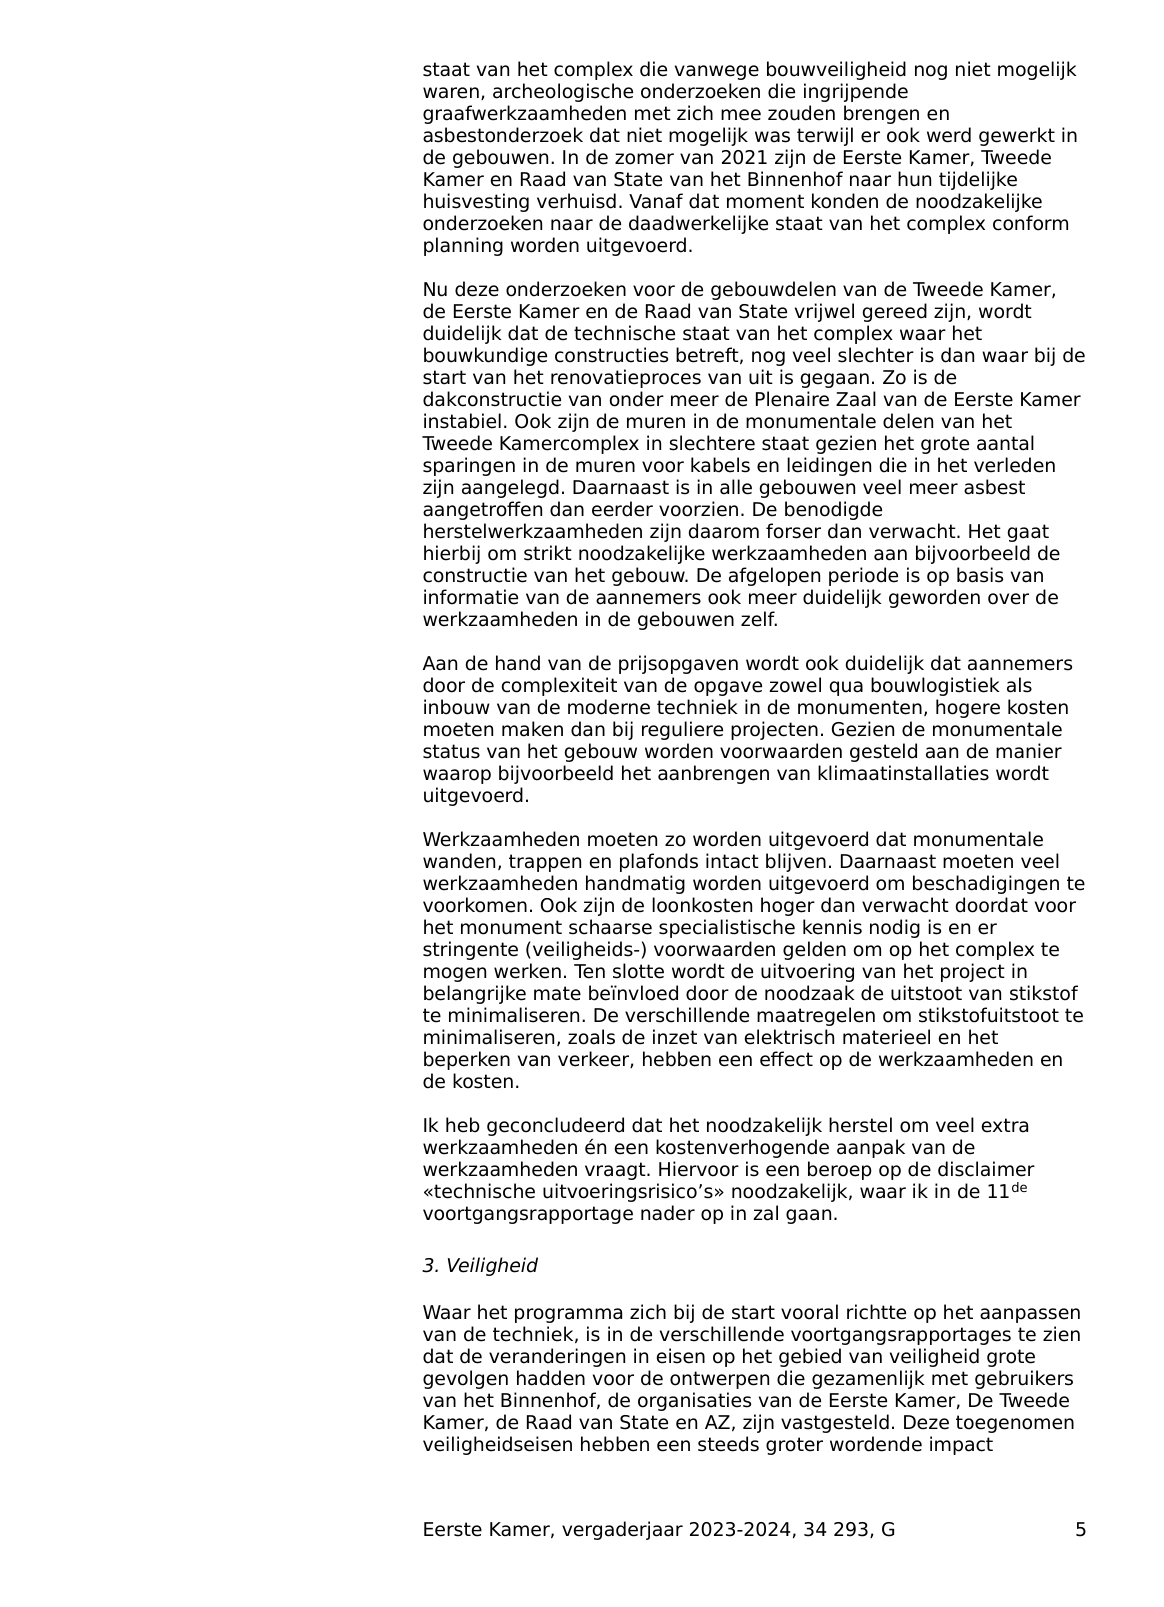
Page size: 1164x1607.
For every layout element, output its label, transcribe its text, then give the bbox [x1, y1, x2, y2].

text Waar het programma zich bij de start vooral richtte op het aanpassen van de techniek, is in de verschillende voortgangsrapportages te zien dat de veranderingen in eisen op het gebied van veiligheid grote gevolgen hadden voor de ontwerpen die gezamenlijk met gebruikers van het Binnenhof, de organisaties van de Eerste Kamer, De Tweede Kamer, de Raad van State en AZ, zijn vastgesteld. Deze toegenomen veiligheidseisen hebben een steeds groter wordende impact [422, 1302, 1087, 1456]
text Aan de hand van de prijsopgaven wordt ook duidelijk dat aannemers door de complexiteit van de opgave zowel qua bouwlogistiek als inbouw van de moderne techniek in de monumenten, hogere kosten moeten maken dan bij reguliere projecten. Gezien de monumentale status van het gebouw worden voorwaarden gesteld aan de manier waarop bijvoorbeeld het aanbrengen van klimaatinstallaties wordt uitgevoerd. [422, 653, 1087, 807]
text Ik heb geconcludeerd dat het noodzakelijk herstel om veel extra werkzaamheden én een kostenverhogende aanpak van de werkzaamheden vraagt. Hiervoor is een beroep op de disclaimer «technische uitvoeringsrisico’s» noodzakelijk, waar ik in de 11de voortgangsrapportage nader op in zal gaan. [422, 1115, 1087, 1225]
subtitle 3. Veiligheid [422, 1255, 1087, 1277]
text staat van het complex die vanwege bouwveiligheid nog niet mogelijk waren, archeologische onderzoeken die ingrijpende graafwerkzaamheden met zich mee zouden brengen en asbestonderzoek dat niet mogelijk was terwijl er ook werd gewerkt in de gebouwen. In de zomer van 2021 zijn de Eerste Kamer, Tweede Kamer en Raad van State van het Binnenhof naar hun tijdelijke huisvesting verhuisd. Vanaf dat moment konden de noodzakelijke onderzoeken naar de daadwerkelijke staat van het complex conform planning worden uitgevoerd. [422, 59, 1087, 257]
text Werkzaamheden moeten zo worden uitgevoerd dat monumentale wanden, trappen en plafonds intact blijven. Daarnaast moeten veel werkzaamheden handmatig worden uitgevoerd om beschadigingen te voorkomen. Ook zijn de loonkosten hoger dan verwacht doordat voor het monument schaarse specialistische kennis nodig is en er stringente (veiligheids-) voorwaarden gelden om op het complex te mogen werken. Ten slotte wordt de uitvoering van het project in belangrijke mate beïnvloed door de noodzaak de uitstoot van stikstof te minimaliseren. De verschillende maatregelen om stikstofuitstoot te minimaliseren, zoals de inzet van elektrisch materieel en het beperken van verkeer, hebben een effect op de werkzaamheden en de kosten. [422, 829, 1087, 1093]
text Nu deze onderzoeken voor de gebouwdelen van de Tweede Kamer, de Eerste Kamer en de Raad van State vrijwel gereed zijn, wordt duidelijk dat de technische staat van het complex waar het bouwkundige constructies betreft, nog veel slechter is dan waar bij de start van het renovatieproces van uit is gegaan. Zo is de dakconstructie van onder meer de Plenaire Zaal van de Eerste Kamer instabiel. Ook zijn de muren in de monumentale delen van het Tweede Kamercomplex in slechtere staat gezien het grote aantal sparingen in de muren voor kabels en leidingen die in het verleden zijn aangelegd. Daarnaast is in alle gebouwen veel meer asbest aangetroffen dan eerder voorzien. De benodigde herstelwerkzaamheden zijn daarom forser dan verwacht. Het gaat hierbij om strikt noodzakelijke werkzaamheden aan bijvoorbeeld de constructie van het gebouw. De afgelopen periode is op basis van informatie van de aannemers ook meer duidelijk geworden over de werkzaamheden in de gebouwen zelf. [422, 279, 1087, 631]
